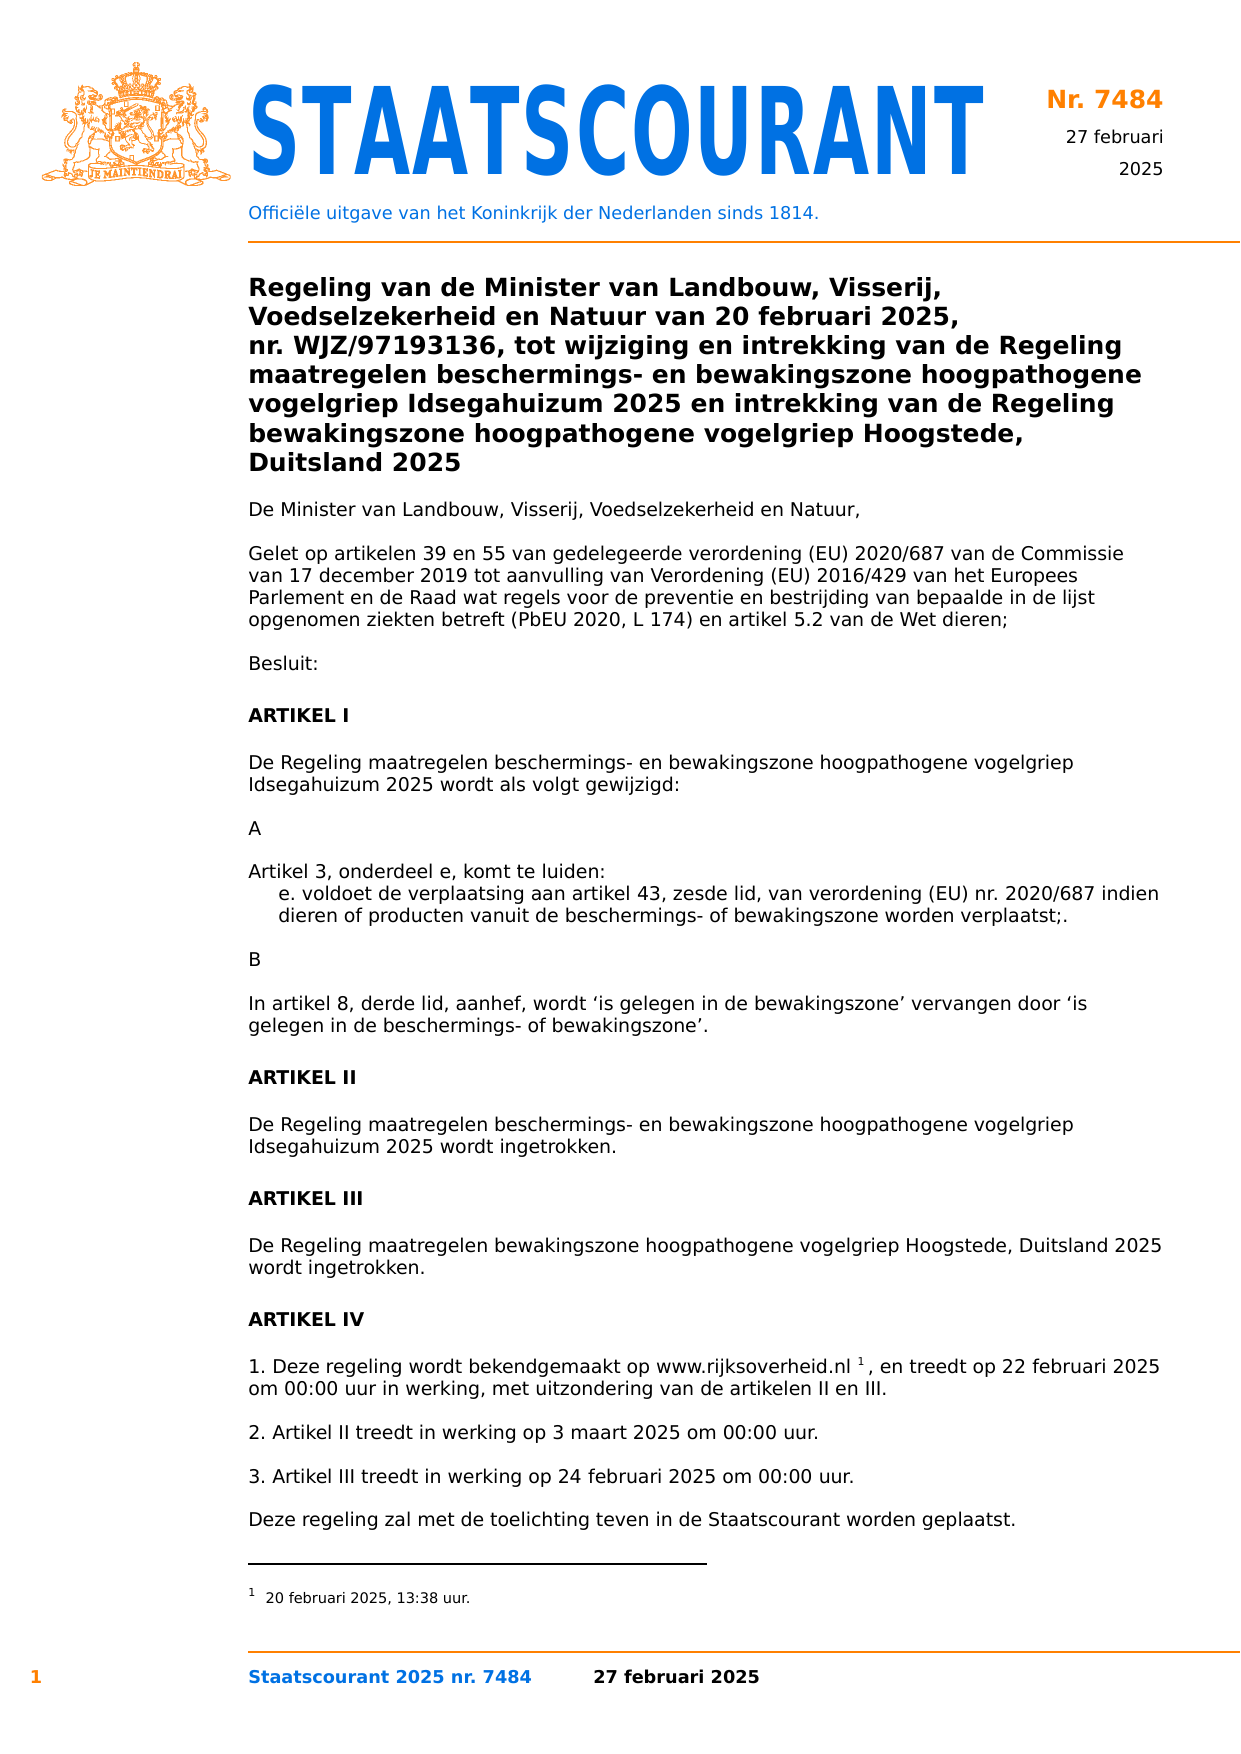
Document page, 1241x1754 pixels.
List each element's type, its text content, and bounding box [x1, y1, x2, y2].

text De Regeling maatregelen beschermings- en bewakingszone hoogpathogene vogelgriep Idsegahuizum 2025 wordt als volgt gewijzigd: [248, 752, 1163, 796]
table_cell 2025 [998, 153, 1240, 203]
text De Regeling maatregelen bewakingszone hoogpathogene vogelgriep Hoogstede, Duitsland 2025 wordt ingetrokken. [248, 1235, 1163, 1279]
text 1. Deze regeling wordt bekendgemaakt op www.rijksoverheid.nl , en treedt op 22 februari 2025 om 00:00 uur in werking, met uitzondering van de artikelen II en III. [248, 1356, 1163, 1400]
table_cell Officiële uitgave van het Koninkrijk der Nederlanden sinds 1814. [248, 203, 1240, 241]
text 3. Artikel III treedt in werking op 24 februari 2025 om 00:00 uur. [248, 1466, 1163, 1487]
table_header Nr. 7484 [998, 62, 1240, 121]
picture [41, 62, 231, 186]
text Besluit: [248, 653, 1163, 675]
subtitle ARTIKEL III [248, 1188, 1163, 1210]
subtitle Regeling van de Minister van Landbouw, Visserij, Voedselzekerheid en Natuur van 20 februari 2025, nr. WJZ/97193136, tot wijziging en intrekking van de Regeling maatregelen beschermings- en bewakingszone hoogpathogene vogelgriep Idsegahuizum 2025 en intrekking van de Regeling bewakingszone hoogpathogene vogelgriep Hoogstede, Duitsland 2025 [248, 273, 1163, 477]
text De Regeling maatregelen beschermings- en bewakingszone hoogpathogene vogelgriep Idsegahuizum 2025 wordt ingetrokken. [248, 1114, 1163, 1158]
subtitle ARTIKEL II [248, 1067, 1163, 1089]
text De Minister van Landbouw, Visserij, Voedselzekerheid en Natuur, [248, 499, 1163, 521]
table_header STAATSCOURANT [248, 62, 998, 203]
subtitle ARTIKEL IV [248, 1309, 1163, 1331]
text In artikel 8, derde lid, aanhef, wordt ‘is gelegen in de bewakingszone’ vervangen door ‘is gelegen in de beschermings- of bewakingszone’. [248, 993, 1163, 1037]
text 2. Artikel II treedt in werking op 3 maart 2025 om 00:00 uur. [248, 1422, 1163, 1444]
table_header [25, 62, 248, 241]
text Artikel 3, onderdeel e, komt te luiden: [248, 861, 1163, 883]
text e. voldoet de verplaatsing aan artikel 43, zesde lid, van verordening (EU) nr. 2020/687 indien dieren of producten vanuit de beschermings- of bewakingszone worden verplaatst;. [278, 883, 1163, 927]
text Deze regeling zal met de toelichting teven in de Staatscourant worden geplaatst. [248, 1509, 1163, 1531]
table_cell 27 februari [998, 121, 1240, 153]
text B [248, 949, 1163, 971]
text 20 februari 2025, 13:38 uur. [248, 1586, 1163, 1608]
text A [248, 817, 1163, 839]
text Gelet op artikelen 39 en 55 van gedelegeerde verordening (EU) 2020/687 van de Commissie van 17 december 2019 tot aanvulling van Verordening (EU) 2016/429 van het Europees Parlement en de Raad wat regels voor de preventie en bestrijding van bepaalde in de lijst opgenomen ziekten betreft (PbEU 2020, L 174) en artikel 5.2 van de Wet dieren; [248, 543, 1163, 631]
subtitle ARTIKEL I [248, 705, 1163, 727]
